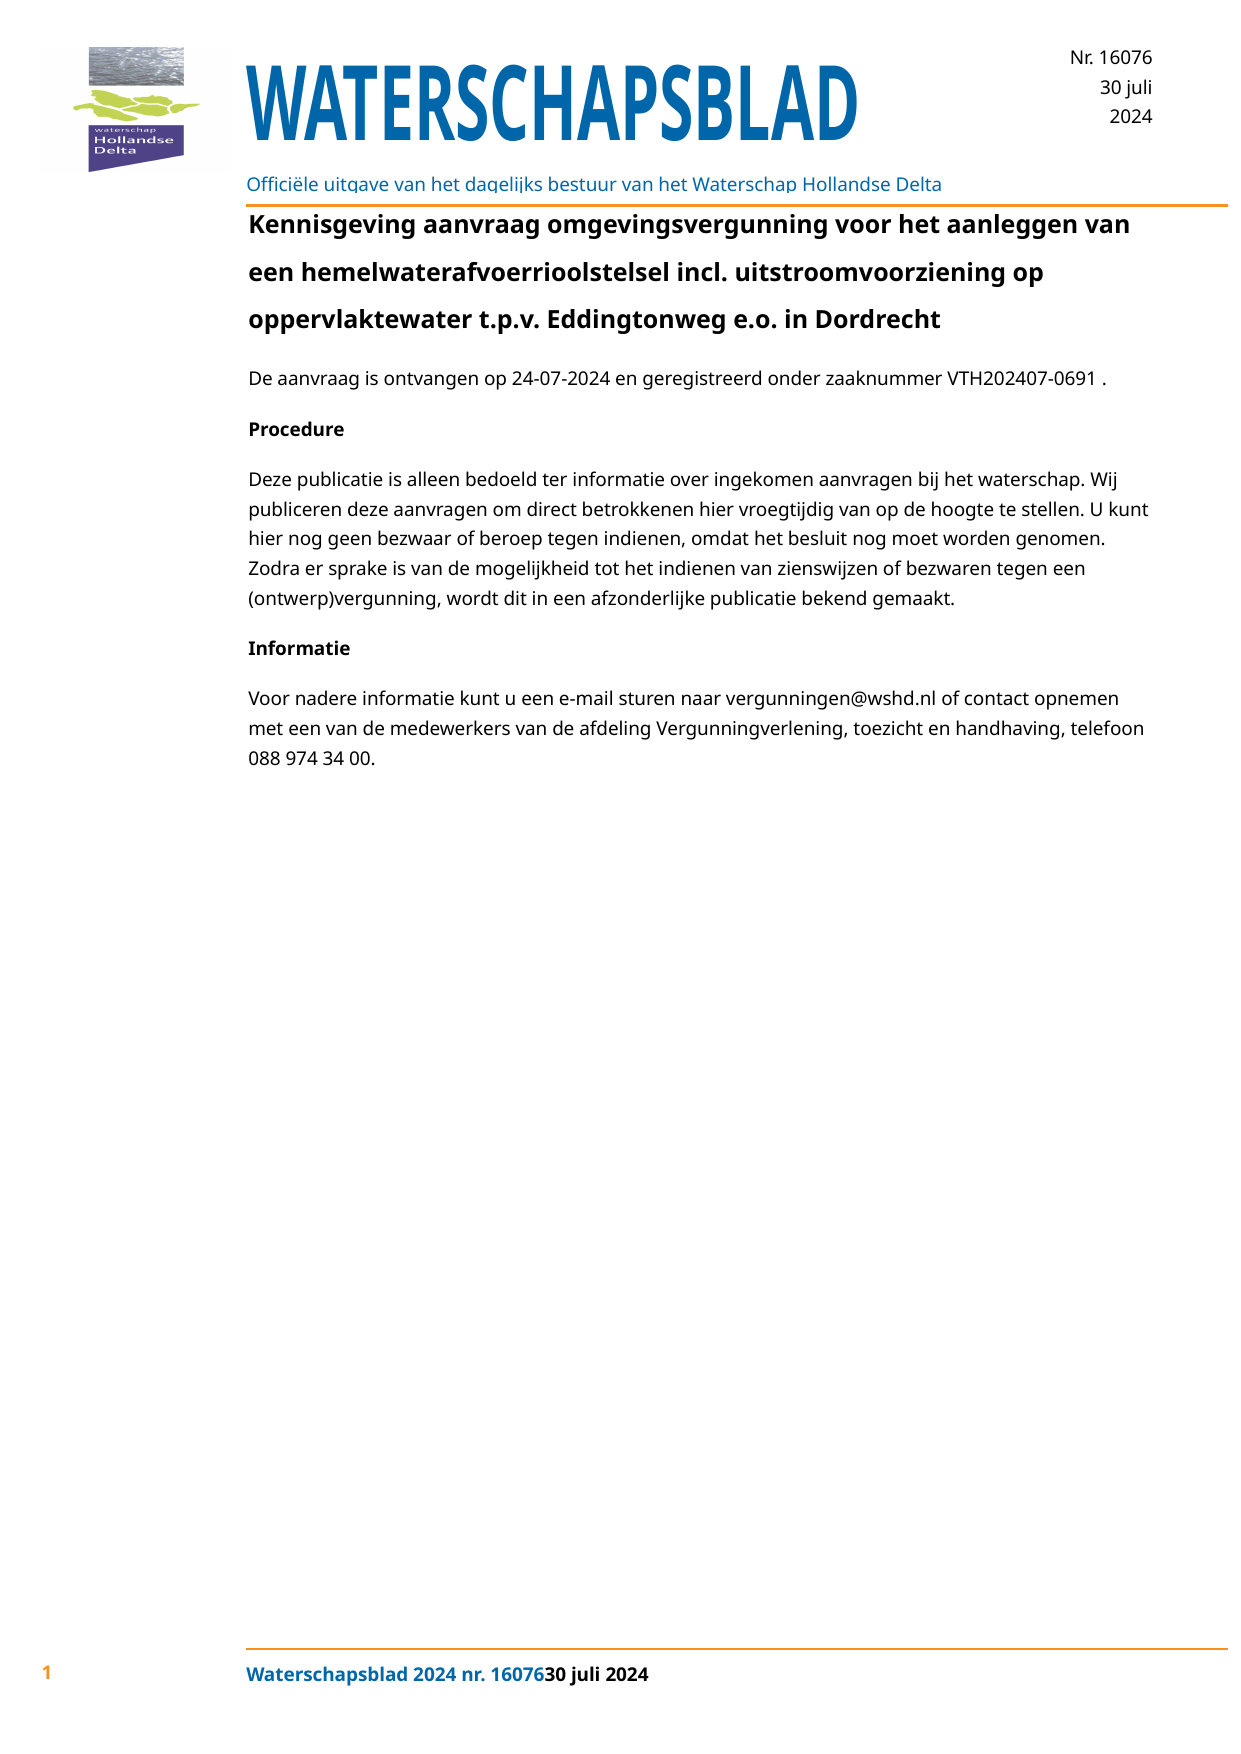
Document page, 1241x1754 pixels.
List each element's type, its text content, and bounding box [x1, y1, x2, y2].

text Voor nadere informatie kunt u een e-mail sturen naar vergunningen@wshd.nl of contact opnemen met een van de medewerkers van de afdeling Vergunningverlening, toezicht en handhaving, telefoon 088 974 34 00. [248, 686, 1152, 770]
text Kennisgeving aanvraag omgevingsvergunning voor het aanleggen van een hemelwaterafvoerrioolstelsel incl. uitstroomvoorziening op oppervlaktewater t.p.v. Eddingtonweg e.o. in Dordrecht [248, 207, 1152, 336]
picture [41, 47, 231, 172]
text Informatie [248, 635, 1152, 661]
text De aanvraag is ontvangen op 24-07-2024 en geregistreerd onder zaaknummer VTH202407-0691 . [248, 366, 1152, 391]
text Procedure [248, 416, 1152, 442]
text Deze publicatie is alleen bedoeld ter informatie over ingekomen aanvragen bij het waterschap. Wij publiceren deze aanvragen om direct betrokkenen hier vroegtijdig van op de hoogte te stellen. U kunt hier nog geen bezwaar of beroep tegen indienen, omdat het besluit nog moet worden genomen. Zodra er sprake is van de mogelijkheid tot het indienen van zienswijzen of bezwaren tegen een (ontwerp)vergunning, wordt dit in een afzonderlijke publicatie bekend gemaakt. [248, 466, 1152, 610]
